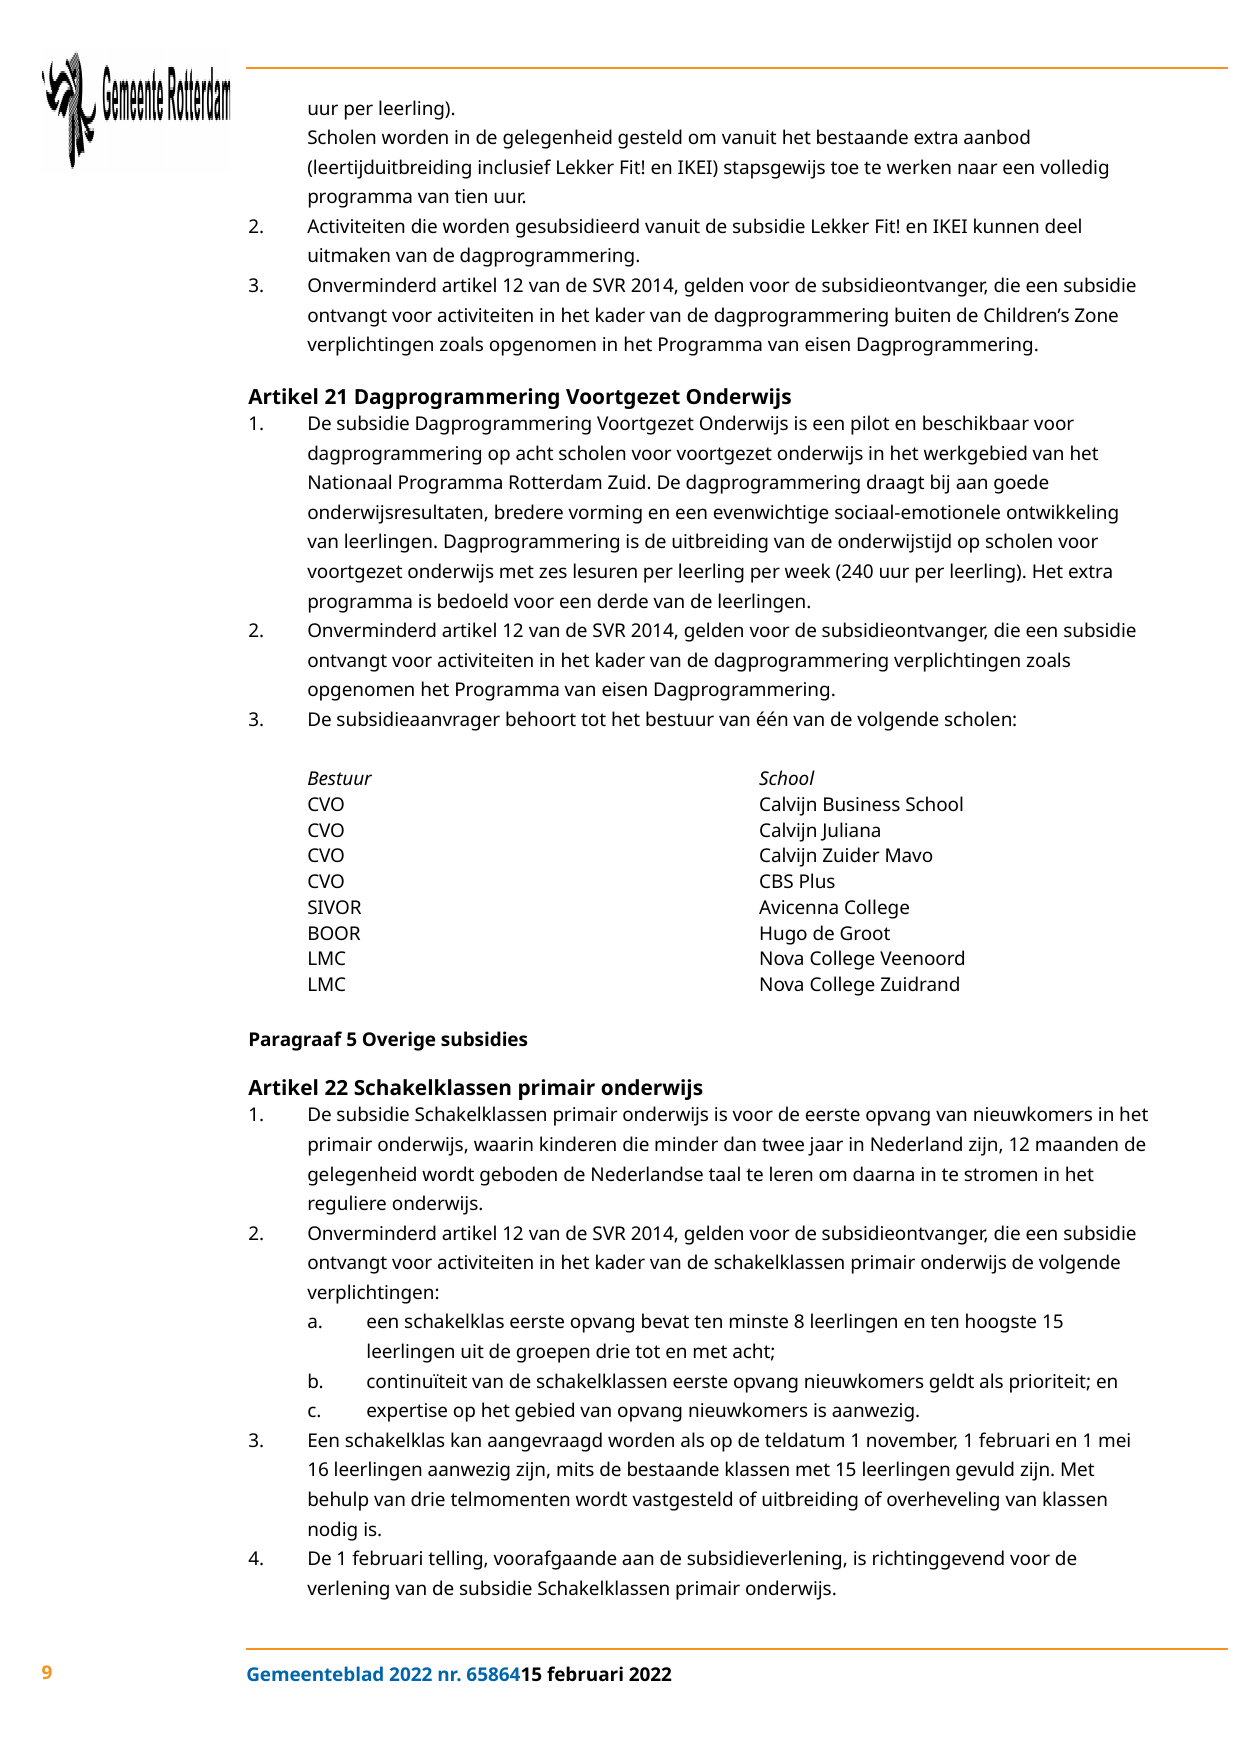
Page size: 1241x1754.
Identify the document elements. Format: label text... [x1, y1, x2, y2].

list Onverminderd artikel 12 van de SVR 2014, gelden voor de subsidieontvanger, die een subsidie ontvangt voor activiteiten in het kader van de dagprogrammering verplichtingen zoals opgenomen het Programma van eisen Dagprogrammering. [248, 617, 1152, 702]
list Onverminderd artikel 12 van de SVR 2014, gelden voor de subsidieontvanger, die een subsidie ontvangt voor activiteiten in het kader van de schakelklassen primair onderwijs de volgende verplichtingen: [248, 1220, 1152, 1305]
list een schakelklas eerste opvang bevat ten minste 8 leerlingen en ten hoogste 15 leerlingen uit de groepen drie tot en met acht; [307, 1309, 1152, 1364]
list continuïteit van de schakelklassen eerste opvang nieuwkomers geldt als prioriteit; en [307, 1368, 1152, 1394]
list Onverminderd artikel 12 van de SVR 2014, gelden voor de subsidieontvanger, die een subsidie ontvangt voor activiteiten in het kader van de dagprogrammering buiten de Children’s Zone verplichtingen zoals opgenomen in het Programma van eisen Dagprogrammering. [248, 272, 1152, 357]
text Artikel 21 Dagprogrammering Voortgezet Onderwijs [248, 382, 1152, 410]
list De subsidie Dagprogrammering Voortgezet Onderwijs is een pilot en beschikbaar voor dagprogrammering op acht scholen voor voortgezet onderwijs in het werkgebied van het Nationaal Programma Rotterdam Zuid. De dagprogrammering draagt bij aan goede onderwijsresultaten, bredere vorming en een evenwichtige sociaal-emotionele ontwikkeling van leerlingen. Dagprogrammering is de uitbreiding van de onderwijstijd op scholen voor voortgezet onderwijs met zes lesuren per leerling per week (240 uur per leerling). Het extra programma is bedoeld voor een derde van de leerlingen. [248, 410, 1152, 613]
table_header Bestuur [307, 765, 759, 791]
table_cell CVO [307, 791, 759, 817]
table_cell Calvijn Business School [759, 791, 1211, 817]
text Artikel 22 Schakelklassen primair onderwijs [248, 1073, 1152, 1102]
table_cell Nova College Veenoord [759, 946, 1211, 971]
table_cell Calvijn Zuider Mavo [759, 843, 1211, 868]
table_cell LMC [307, 971, 759, 997]
list De subsidie Schakelklassen primair onderwijs is voor de eerste opvang van nieuwkomers in het primair onderwijs, waarin kinderen die minder dan twee jaar in Nederland zijn, 12 maanden de gelegenheid wordt geboden de Nederlandse taal te leren om daarna in te stromen in het reguliere onderwijs. [248, 1102, 1152, 1216]
table_cell SIVOR [307, 894, 759, 920]
list Activiteiten die worden gesubsidieerd vanuit de subsidie Lekker Fit! en IKEI kunnen deel uitmaken van de dagprogrammering. [248, 213, 1152, 268]
table_cell Avicenna College [759, 894, 1211, 920]
picture [41, 47, 231, 172]
list Scholen worden in de gelegenheid gesteld om vanuit het bestaande extra aanbod (leertijduitbreiding inclusief Lekker Fit! en IKEI) stapsgewijs toe te werken naar een volledig programma van tien uur. [248, 124, 1152, 209]
table_cell CVO [307, 843, 759, 868]
table_cell Hugo de Groot [759, 920, 1211, 946]
table_header School [759, 765, 1211, 791]
list De 1 februari telling, voorafgaande aan de subsidieverlening, is richtinggevend voor de verlening van de subsidie Schakelklassen primair onderwijs. [248, 1545, 1152, 1601]
table_cell LMC [307, 946, 759, 971]
text Paragraaf 5 Overige subsidies [248, 1027, 1152, 1052]
list Een schakelklas kan aangevraagd worden als op de teldatum 1 november, 1 februari en 1 mei 16 leerlingen aanwezig zijn, mits de bestaande klassen met 15 leerlingen gevuld zijn. Met behulp van drie telmomenten wordt vastgesteld of uitbreiding of overheveling van klassen nodig is. [248, 1427, 1152, 1542]
table_cell Nova College Zuidrand [759, 971, 1211, 997]
table_cell CVO [307, 868, 759, 894]
list uur per leerling). [248, 95, 1152, 121]
list expertise op het gebied van opvang nieuwkomers is aanwezig. [307, 1397, 1152, 1423]
table_cell Calvijn Juliana [759, 817, 1211, 843]
list De subsidieaanvrager behoort tot het bestuur van één van de volgende scholen: [248, 706, 1152, 732]
table_cell BOOR [307, 920, 759, 946]
table_cell CBS Plus [759, 868, 1211, 894]
table_cell CVO [307, 817, 759, 843]
